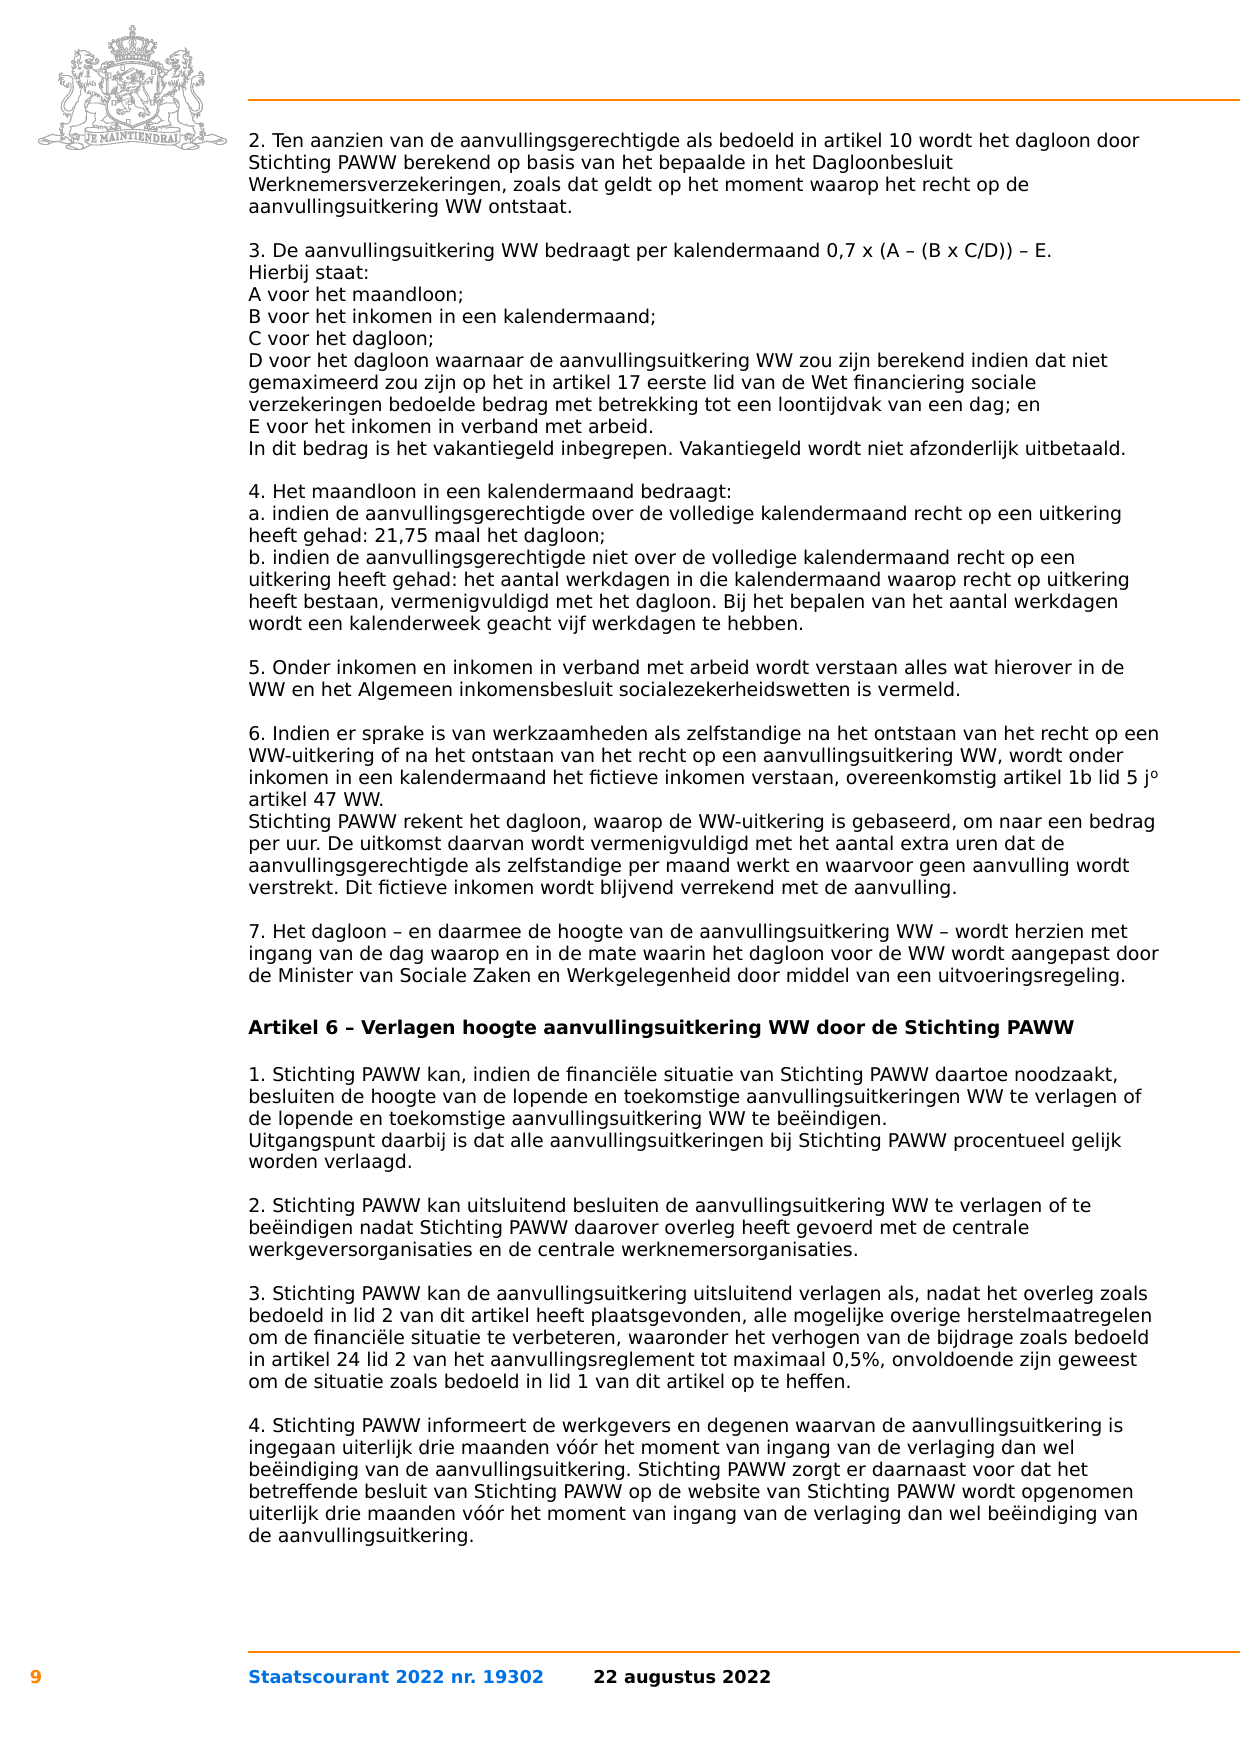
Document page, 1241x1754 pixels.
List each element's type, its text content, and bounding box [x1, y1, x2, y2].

text 1. Stichting PAWW kan, indien de financiële situatie van Stichting PAWW daartoe noodzaakt, besluiten de hoogte van de lopende en toekomstige aanvullingsuitkeringen WW te verlagen of de lopende en toekomstige aanvullingsuitkering WW te beëindigen. [248, 1063, 1163, 1129]
text E voor het inkomen in verband met arbeid. [248, 416, 1163, 437]
text 2. Ten aanzien van de aanvullingsgerechtigde als bedoeld in artikel 10 wordt het dagloon door Stichting PAWW berekend op basis van het bepaalde in het Dagloonbesluit Werknemersverzekeringen, zoals dat geldt op het moment waarop het recht op de aanvullingsuitkering WW ontstaat. [248, 130, 1163, 218]
text 4. Stichting PAWW informeert de werkgevers en degenen waarvan de aanvullingsuitkering is ingegaan uiterlijk drie maanden vóór het moment van ingang van de verlaging dan wel beëindiging van de aanvullingsuitkering. Stichting PAWW zorgt er daarnaast voor dat het betreffende besluit van Stichting PAWW op de website van Stichting PAWW wordt opgenomen uiterlijk drie maanden vóór het moment van ingang van de verlaging dan wel beëindiging van de aanvullingsuitkering. [248, 1415, 1163, 1547]
text C voor het dagloon; [248, 328, 1163, 349]
picture [38, 25, 227, 150]
subtitle Artikel 6 – Verlagen hoogte aanvullingsuitkering WW door de Stichting PAWW [248, 1017, 1163, 1038]
text Stichting PAWW rekent het dagloon, waarop de WW-uitkering is gebaseerd, om naar een bedrag per uur. De uitkomst daarvan wordt vermenigvuldigd met het aantal extra uren dat de aanvullingsgerechtigde als zelfstandige per maand werkt en waarvoor geen aanvulling wordt verstrekt. Dit fictieve inkomen wordt blijvend verrekend met de aanvulling. [248, 811, 1163, 899]
text 4. Het maandloon in een kalendermaand bedraagt: [248, 481, 1163, 503]
text a. indien de aanvullingsgerechtigde over de volledige kalendermaand recht op een uitkering heeft gehad: 21,75 maal het dagloon; [248, 503, 1163, 547]
text A voor het maandloon; [248, 284, 1163, 306]
text 2. Stichting PAWW kan uitsluitend besluiten de aanvullingsuitkering WW te verlagen of te beëindigen nadat Stichting PAWW daarover overleg heeft gevoerd met de centrale werkgeversorganisaties en de centrale werknemersorganisaties. [248, 1195, 1163, 1261]
text 6. Indien er sprake is van werkzaamheden als zelfstandige na het ontstaan van het recht op een WW-uitkering of na het ontstaan van het recht op een aanvullingsuitkering WW, wordt onder inkomen in een kalendermaand het fictieve inkomen verstaan, overeenkomstig artikel 1b lid 5 jo artikel 47 WW. [248, 723, 1163, 811]
text 3. Stichting PAWW kan de aanvullingsuitkering uitsluitend verlagen als, nadat het overleg zoals bedoeld in lid 2 van dit artikel heeft plaatsgevonden, alle mogelijke overige herstelmaatregelen om de financiële situatie te verbeteren, waaronder het verhogen van de bijdrage zoals bedoeld in artikel 24 lid 2 van het aanvullingsreglement tot maximaal 0,5%, onvoldoende zijn geweest om de situatie zoals bedoeld in lid 1 van dit artikel op te heffen. [248, 1283, 1163, 1393]
text In dit bedrag is het vakantiegeld inbegrepen. Vakantiegeld wordt niet afzonderlijk uitbetaald. [248, 437, 1163, 459]
text B voor het inkomen in een kalendermaand; [248, 306, 1163, 328]
text Hierbij staat: [248, 262, 1163, 284]
text 3. De aanvullingsuitkering WW bedraagt per kalendermaand 0,7 x (A – (B x C/D)) – E. [248, 240, 1163, 262]
text D voor het dagloon waarnaar de aanvullingsuitkering WW zou zijn berekend indien dat niet gemaximeerd zou zijn op het in artikel 17 eerste lid van de Wet financiering sociale verzekeringen bedoelde bedrag met betrekking tot een loontijdvak van een dag; en [248, 349, 1163, 416]
text 7. Het dagloon – en daarmee de hoogte van de aanvullingsuitkering WW – wordt herzien met ingang van de dag waarop en in de mate waarin het dagloon voor de WW wordt aangepast door de Minister van Sociale Zaken en Werkgelegenheid door middel van een uitvoeringsregeling. [248, 921, 1163, 987]
text Uitgangspunt daarbij is dat alle aanvullingsuitkeringen bij Stichting PAWW procentueel gelijk worden verlaagd. [248, 1129, 1163, 1173]
text b. indien de aanvullingsgerechtigde niet over de volledige kalendermaand recht op een uitkering heeft gehad: het aantal werkdagen in die kalendermaand waarop recht op uitkering heeft bestaan, vermenigvuldigd met het dagloon. Bij het bepalen van het aantal werkdagen wordt een kalenderweek geacht vijf werkdagen te hebben. [248, 547, 1163, 635]
text 5. Onder inkomen en inkomen in verband met arbeid wordt verstaan alles wat hierover in de WW en het Algemeen inkomensbesluit socialezekerheidswetten is vermeld. [248, 657, 1163, 701]
